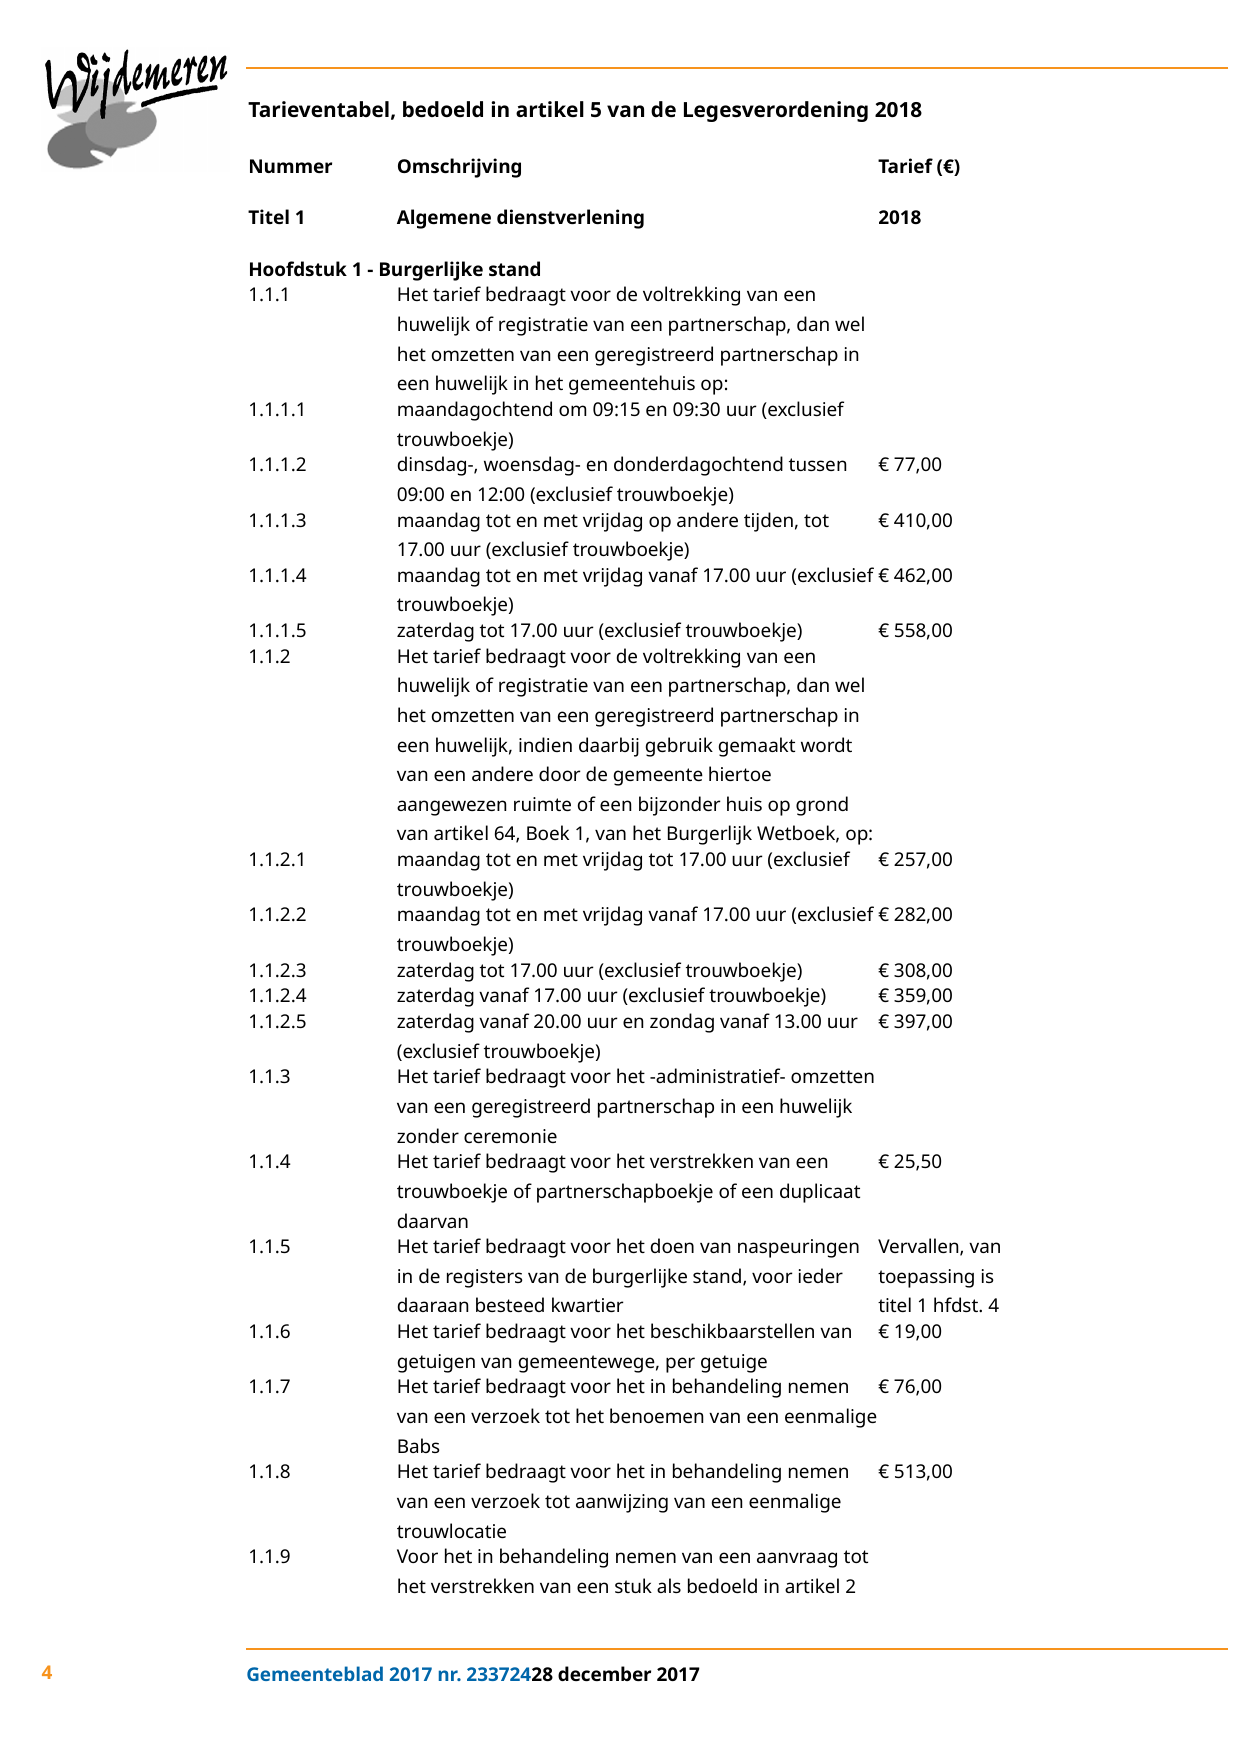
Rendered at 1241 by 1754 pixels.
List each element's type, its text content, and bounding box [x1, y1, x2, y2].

table_cell Het tarief bedraagt voor het in behandeling nemen van een verzoek tot aanwijzing van een eenmalige trouwlocatie [397, 1459, 878, 1543]
table_cell 1.1.2.5 [248, 1009, 397, 1064]
table_cell € 462,00 [878, 562, 1015, 617]
picture [41, 47, 231, 172]
table_cell [878, 1544, 1015, 1599]
table_cell [1015, 179, 1152, 204]
table_cell 1.1.2.4 [248, 983, 397, 1008]
table_cell [1015, 205, 1152, 230]
table_cell [1015, 1319, 1152, 1374]
table_cell € 282,00 [878, 902, 1015, 957]
table_cell maandag tot en met vrijdag tot 17.00 uur (exclusief trouwboekje) [397, 846, 878, 902]
table_cell maandag tot en met vrijdag vanaf 17.00 uur (exclusief trouwboekje) [397, 902, 878, 957]
table_cell [878, 643, 1015, 846]
table_cell [1015, 562, 1152, 617]
table_header Omschrijving [397, 153, 878, 179]
table_cell [1015, 256, 1152, 282]
table_cell [878, 396, 1015, 451]
table_cell [1015, 643, 1152, 846]
table_cell [1015, 1064, 1152, 1149]
table_cell Het tarief bedraagt voor het verstrekken van een trouwboekje of partnerschapboekje of een duplicaat daarvan [397, 1149, 878, 1233]
table_header Nummer [248, 153, 397, 179]
table_cell Het tarief bedraagt voor het -administratief- omzetten van een geregistreerd partnerschap in een huwelijk zonder ceremonie [397, 1064, 878, 1149]
table_cell [878, 179, 1015, 204]
table_cell [1015, 1149, 1152, 1233]
table_cell 1.1.2 [248, 643, 397, 846]
table_cell [1015, 983, 1152, 1008]
table_cell 1.1.3 [248, 1064, 397, 1149]
table_cell [1015, 1544, 1152, 1599]
table_cell 1.1.1.5 [248, 618, 397, 643]
table_cell [1015, 1234, 1152, 1318]
table_cell [1015, 1009, 1152, 1064]
table_cell [397, 179, 878, 204]
table_cell 2018 [878, 205, 1015, 230]
table_cell maandagochtend om 09:15 en 09:30 uur (exclusief trouwboekje) [397, 396, 878, 451]
table_cell maandag tot en met vrijdag vanaf 17.00 uur (exclusief trouwboekje) [397, 562, 878, 617]
table_cell [1015, 902, 1152, 957]
table_cell 1.1.5 [248, 1234, 397, 1318]
table_cell 1.1.7 [248, 1374, 397, 1459]
table_cell € 76,00 [878, 1374, 1015, 1459]
table_cell zaterdag tot 17.00 uur (exclusief trouwboekje) [397, 957, 878, 983]
table_cell [878, 1064, 1015, 1149]
table_cell Voor het in behandeling nemen van een aanvraag tot het verstrekken van een stuk als bedoeld in artikel 2 [397, 1544, 878, 1599]
table_cell [248, 179, 397, 204]
table_cell [1015, 230, 1152, 256]
table_cell € 77,00 [878, 451, 1015, 507]
table_cell Hoofdstuk 1 - Burgerlijke stand [248, 256, 878, 282]
table_cell 1.1.2.3 [248, 957, 397, 983]
table_cell [1015, 1374, 1152, 1459]
table_cell € 397,00 [878, 1009, 1015, 1064]
table_cell zaterdag vanaf 20.00 uur en zondag vanaf 13.00 uur (exclusief trouwboekje) [397, 1009, 878, 1064]
table_cell € 558,00 [878, 618, 1015, 643]
table_cell 1.1.8 [248, 1459, 397, 1543]
table_cell 1.1.1.3 [248, 507, 397, 562]
table_cell 1.1.1.4 [248, 562, 397, 617]
table_cell [1015, 282, 1152, 396]
table_cell zaterdag tot 17.00 uur (exclusief trouwboekje) [397, 618, 878, 643]
table_cell [248, 230, 397, 256]
table_cell [1015, 846, 1152, 902]
table_cell 1.1.1 [248, 282, 397, 396]
table_cell Het tarief bedraagt voor het beschikbaarstellen van getuigen van gemeentewege, per getuige [397, 1319, 878, 1374]
table_cell € 410,00 [878, 507, 1015, 562]
table_cell 1.1.1.2 [248, 451, 397, 507]
table_cell Het tarief bedraagt voor de voltrekking van een huwelijk of registratie van een partnerschap, dan wel het omzetten van een geregistreerd partnerschap in een huwelijk in het gemeentehuis op: [397, 282, 878, 396]
table_cell [1015, 396, 1152, 451]
table_cell Vervallen, van toepassing is titel 1 hfdst. 4 [878, 1234, 1015, 1318]
table_cell 1.1.2.1 [248, 846, 397, 902]
table_cell Het tarief bedraagt voor het in behandeling nemen van een verzoek tot het benoemen van een eenmalige Babs [397, 1374, 878, 1459]
table_cell € 257,00 [878, 846, 1015, 902]
table_cell [397, 230, 878, 256]
table_cell [878, 282, 1015, 396]
table_cell Het tarief bedraagt voor de voltrekking van een huwelijk of registratie van een partnerschap, dan wel het omzetten van een geregistreerd partnerschap in een huwelijk, indien daarbij gebruik gemaakt wordt van een andere door de gemeente hiertoe aangewezen ruimte of een bijzonder huis op grond van artikel 64, Boek 1, van het Burgerlijk Wetboek, op: [397, 643, 878, 846]
table_cell [878, 230, 1015, 256]
table_cell Titel 1 [248, 205, 397, 230]
table_cell Algemene dienstverlening [397, 205, 878, 230]
table_cell [878, 256, 1015, 282]
table_cell dinsdag-, woensdag- en donderdagochtend tussen 09:00 en 12:00 (exclusief trouwboekje) [397, 451, 878, 507]
table_cell 1.1.4 [248, 1149, 397, 1233]
table_cell [1015, 618, 1152, 643]
table_cell 1.1.2.2 [248, 902, 397, 957]
table_cell € 308,00 [878, 957, 1015, 983]
table_header Tarief (€) [878, 153, 1152, 179]
table_cell € 19,00 [878, 1319, 1015, 1374]
table_cell maandag tot en met vrijdag op andere tijden, tot 17.00 uur (exclusief trouwboekje) [397, 507, 878, 562]
text Tarieventabel, bedoeld in artikel 5 van de Legesverordening 2018 [248, 95, 1152, 123]
table_cell [1015, 957, 1152, 983]
table_cell [1015, 1459, 1152, 1543]
table_cell [1015, 451, 1152, 507]
table_cell 1.1.6 [248, 1319, 397, 1374]
table_cell zaterdag vanaf 17.00 uur (exclusief trouwboekje) [397, 983, 878, 1008]
table_cell € 359,00 [878, 983, 1015, 1008]
table_cell [1015, 507, 1152, 562]
table_cell 1.1.9 [248, 1544, 397, 1599]
table_cell € 513,00 [878, 1459, 1015, 1543]
table_cell Het tarief bedraagt voor het doen van naspeuringen in de registers van de burgerlijke stand, voor ieder daaraan besteed kwartier [397, 1234, 878, 1318]
table_cell € 25,50 [878, 1149, 1015, 1233]
table_cell 1.1.1.1 [248, 396, 397, 451]
